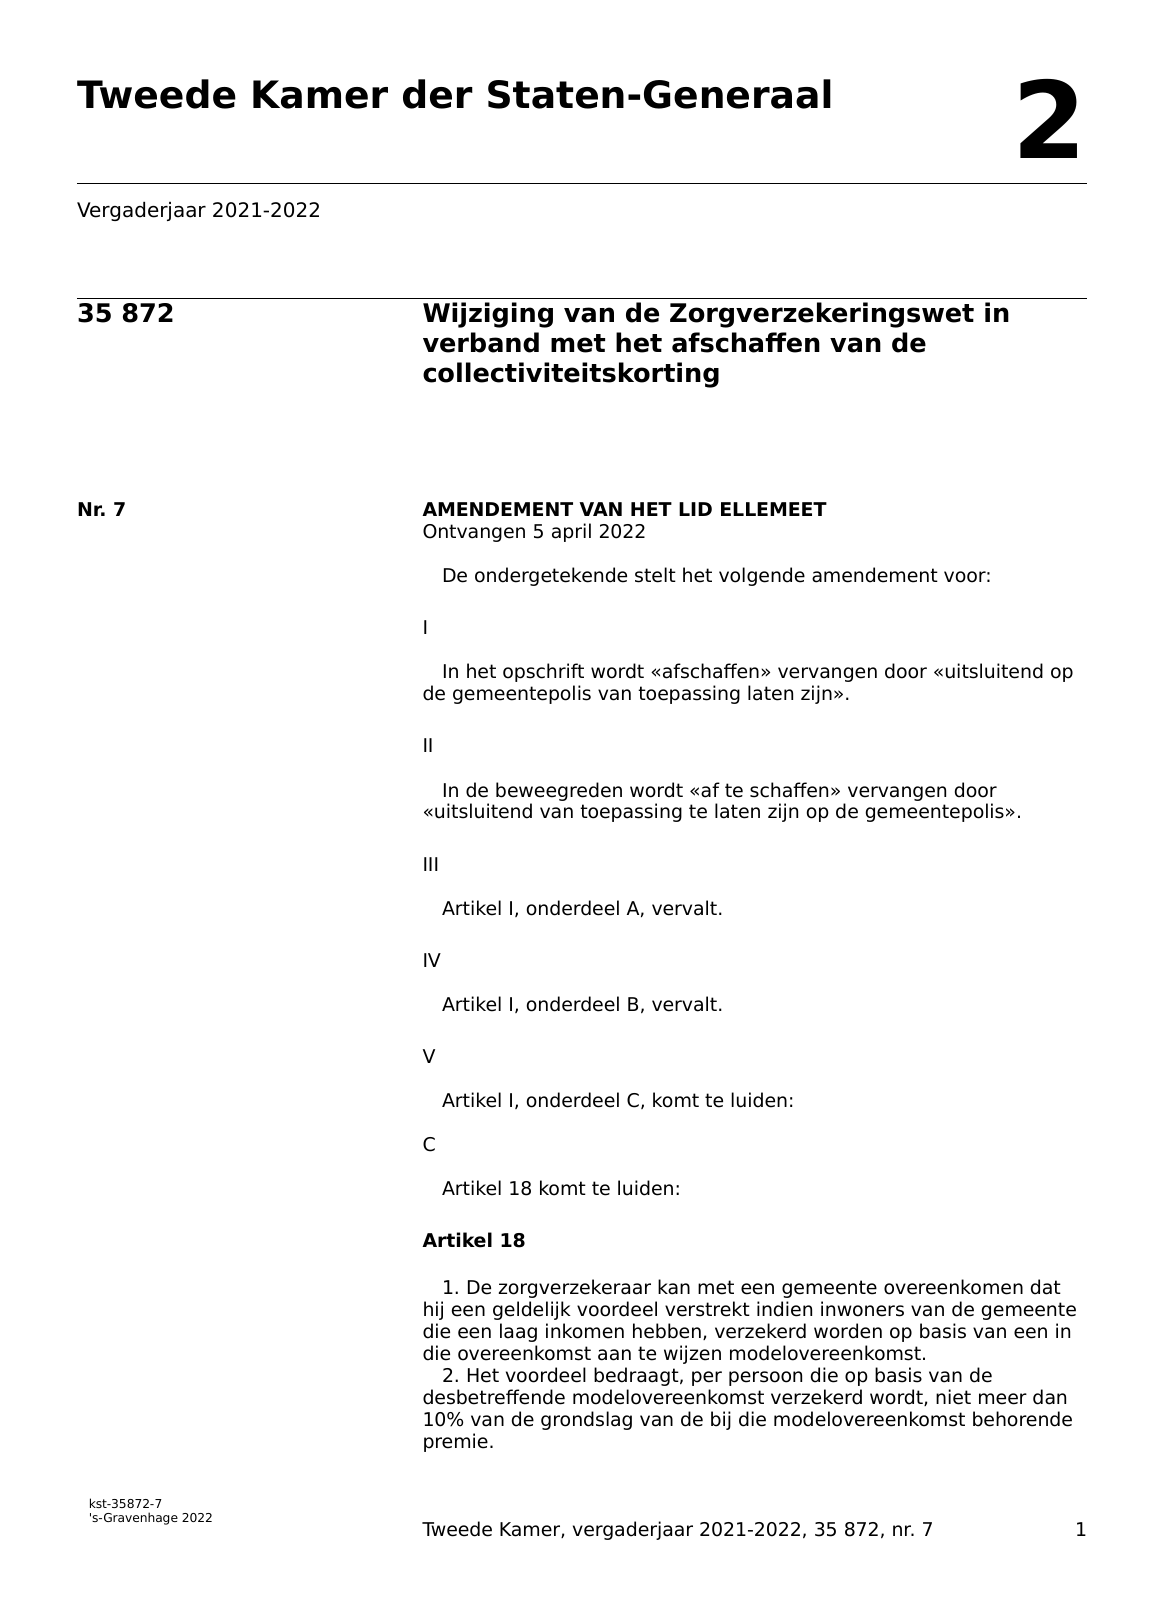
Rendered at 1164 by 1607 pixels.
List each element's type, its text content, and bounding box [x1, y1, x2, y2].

subtitle III [422, 853, 1087, 875]
subtitle IV [422, 949, 1087, 972]
table_header 2 [886, 59, 1087, 183]
subtitle 35 872 Wijziging van de Zorgverzekeringswet in verband met het afschaffen van de collectiviteitskorting [77, 299, 1087, 388]
text Ontvangen 5 april 2022 [422, 521, 1087, 543]
text De ondergetekende stelt het volgende amendement voor: [422, 565, 1087, 587]
subtitle Nr. 7 AMENDEMENT VAN HET LID ELLEMEET [77, 499, 1087, 521]
text 's-Gravenhage 2022 [88, 1511, 323, 1525]
table_cell Vergaderjaar 2021-2022 [77, 184, 1087, 298]
text Artikel 18 komt te luiden: [422, 1178, 1087, 1200]
table_header Tweede Kamer der Staten-Generaal [77, 59, 886, 183]
subtitle I [422, 617, 1087, 639]
text Artikel I, onderdeel B, vervalt. [422, 994, 1087, 1016]
text 2. Het voordeel bedraagt, per persoon die op basis van de desbetreffende modelovereenkomst verzekerd wordt, niet meer dan 10% van de grondslag van de bij die modelovereenkomst behorende premie. [422, 1365, 1087, 1453]
text kst-35872-7 [88, 1497, 323, 1511]
text 1. De zorgverzekeraar kan met een gemeente overeenkomen dat hij een geldelijk voordeel verstrekt indien inwoners van de gemeente die een laag inkomen hebben, verzekerd worden op basis van een in die overeenkomst aan te wijzen modelovereenkomst. [422, 1277, 1087, 1365]
subtitle II [422, 735, 1087, 757]
text In het opschrift wordt «afschaffen» vervangen door «uitsluitend op de gemeentepolis van toepassing laten zijn». [422, 661, 1087, 705]
subtitle V [422, 1046, 1087, 1068]
text In de beweegreden wordt «af te schaffen» vervangen door «uitsluitend van toepassing te laten zijn op de gemeentepolis». [422, 779, 1087, 823]
text C [422, 1134, 1087, 1156]
text Artikel I, onderdeel A, vervalt. [422, 898, 1087, 919]
subtitle Artikel 18 [422, 1230, 1087, 1252]
text Artikel I, onderdeel C, komt te luiden: [422, 1090, 1087, 1112]
